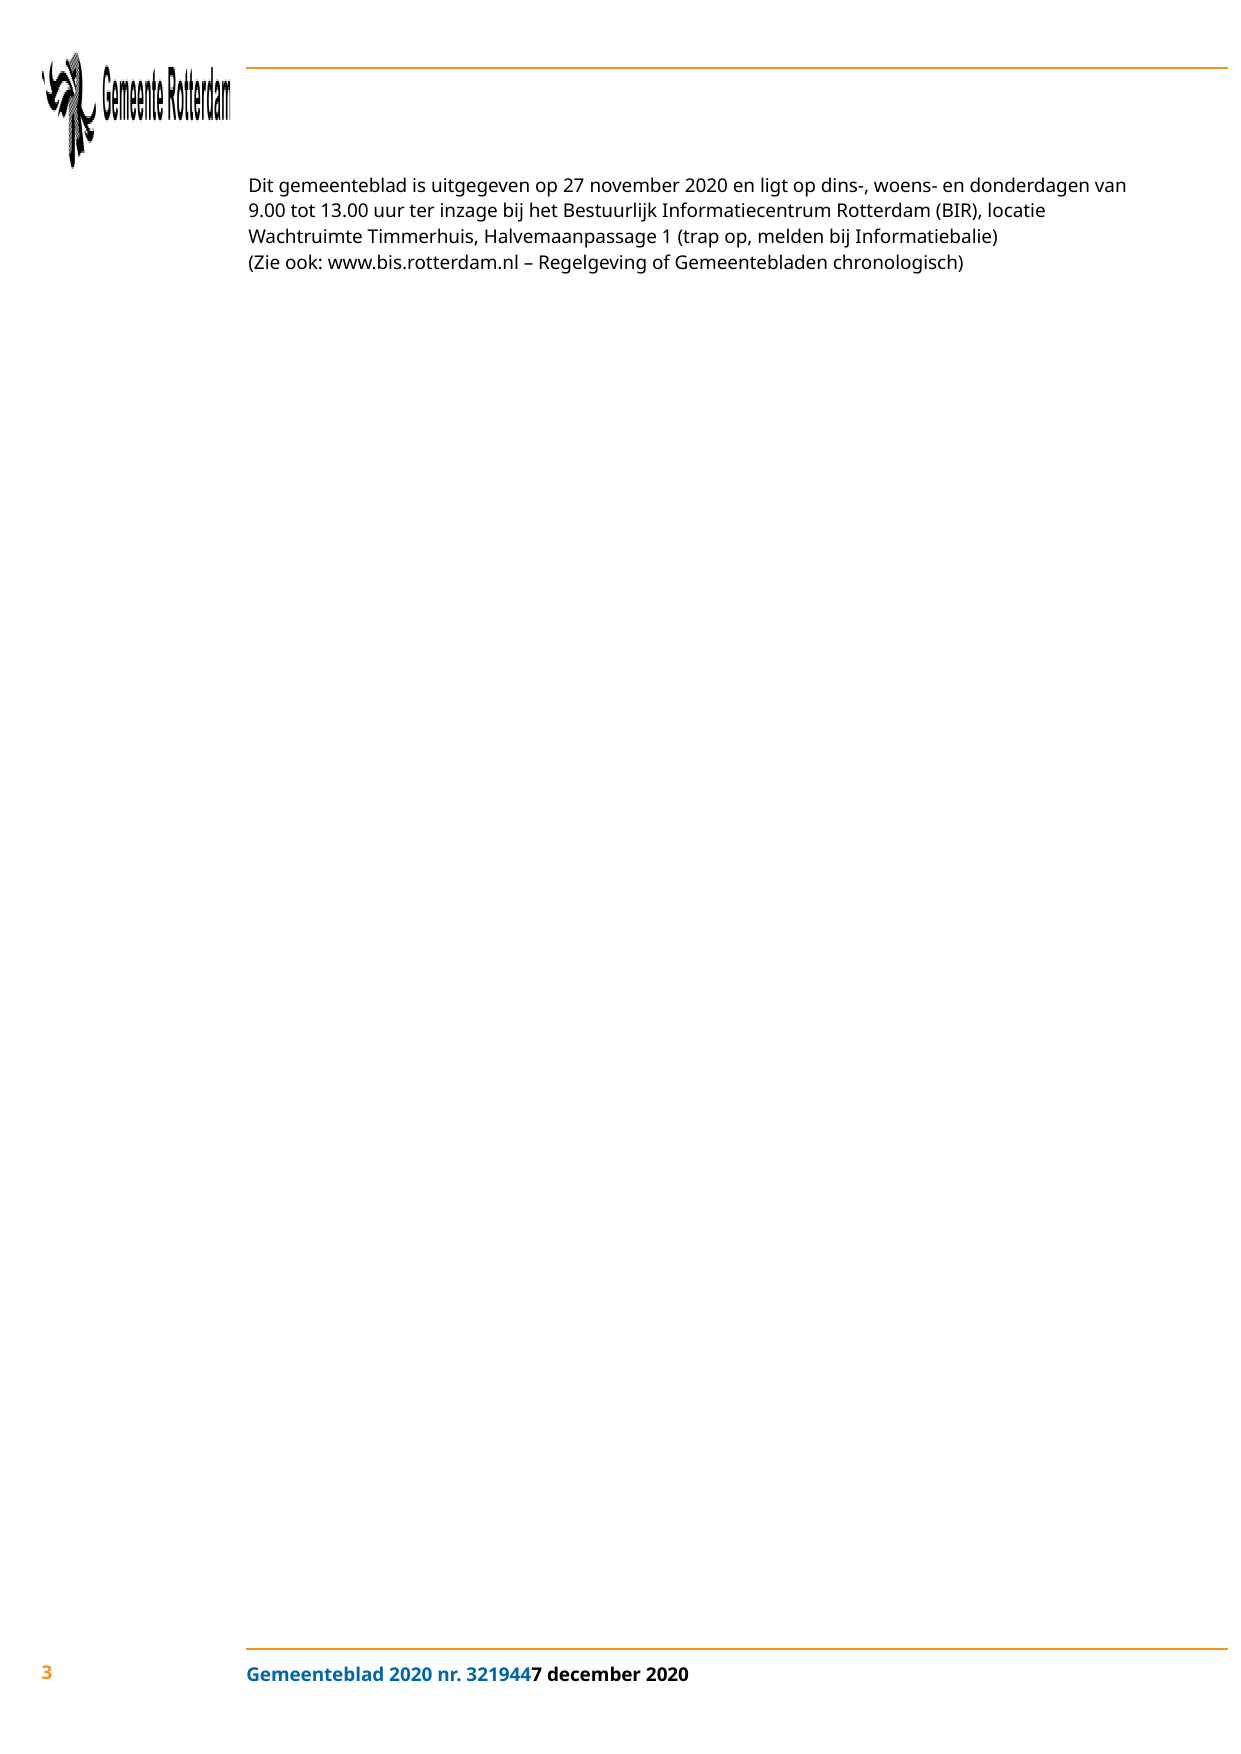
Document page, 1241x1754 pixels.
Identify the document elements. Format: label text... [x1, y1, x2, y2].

text Dit gemeenteblad is uitgegeven op 27 november 2020 en ligt op dins-, woens- en donderdagen van 9.00 tot 13.00 uur ter inzage bij het Bestuurlijk Informatiecentrum Rotterdam (BIR), locatie Wachtruimte Timmerhuis, Halvemaanpassage 1 (trap op, melden bij Informatiebalie) [248, 172, 1152, 249]
text (Zie ook: www.bis.rotterdam.nl – Regelgeving of Gemeentebladen chronologisch) [248, 249, 1152, 275]
picture [41, 47, 231, 172]
